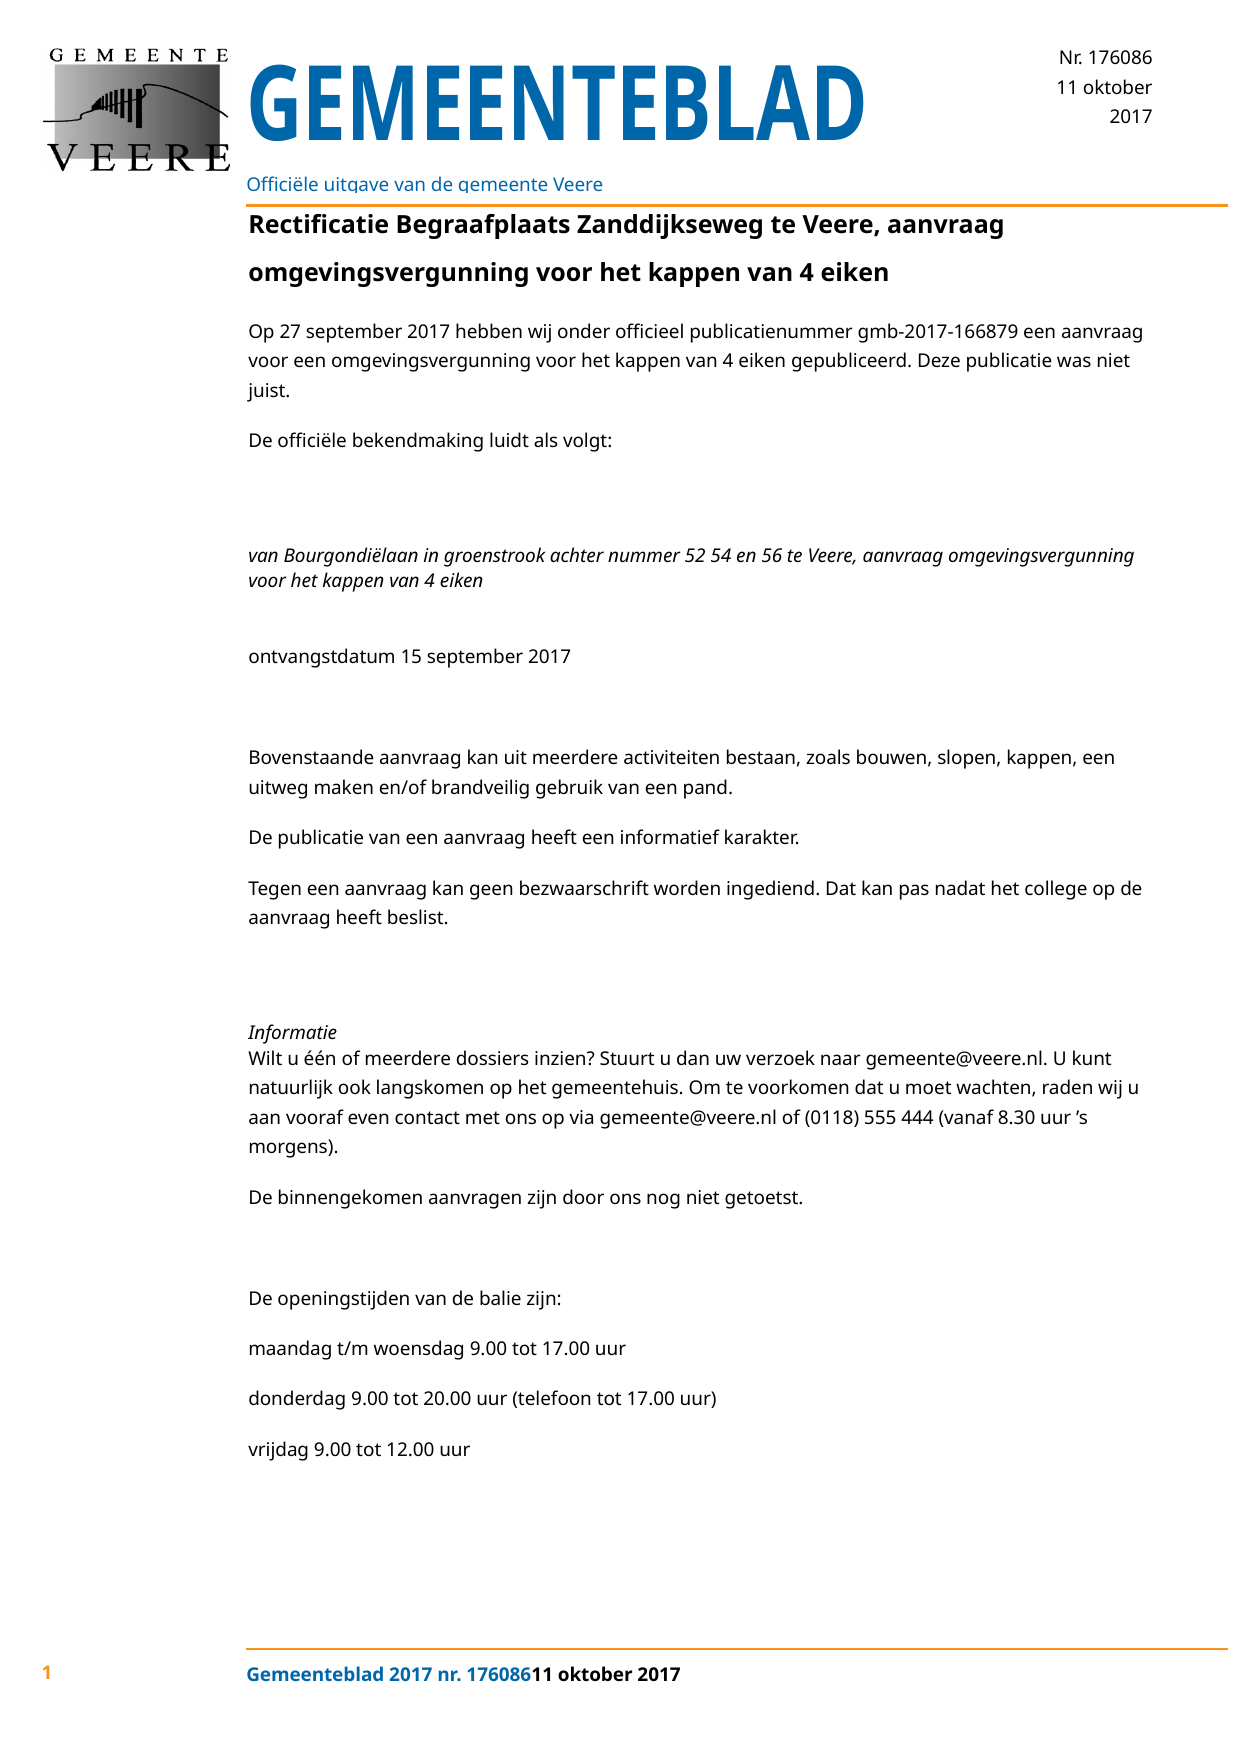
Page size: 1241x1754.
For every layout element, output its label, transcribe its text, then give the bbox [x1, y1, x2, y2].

text Op 27 september 2017 hebben wij onder officieel publicatienummer gmb-2017-166879 een aanvraag voor een omgevingsvergunning voor het kappen van 4 eiken gepubliceerd. Deze publicatie was niet juist. [248, 318, 1152, 403]
text De publicatie van een aanvraag heeft een informatief karakter. [248, 824, 1152, 850]
text donderdag 9.00 tot 20.00 uur (telefoon tot 17.00 uur) [248, 1386, 1152, 1411]
picture [41, 47, 231, 172]
text De openingstijden van de balie zijn: [248, 1285, 1152, 1310]
text Bovenstaande aanvraag kan uit meerdere activiteiten bestaan, zoals bouwen, slopen, kappen, een uitweg maken en/of brandveilig gebruik van een pand. [248, 744, 1152, 800]
text Tegen een aanvraag kan geen bezwaarschrift worden ingediend. Dat kan pas nadat het college op de aanvraag heeft beslist. [248, 875, 1152, 930]
text ontvangstdatum 15 september 2017 [248, 644, 1152, 669]
text maandag t/m woensdag 9.00 tot 17.00 uur [248, 1335, 1152, 1361]
text van Bourgondiëlaan in groenstrook achter nummer 52 54 en 56 te Veere, aanvraag omgevingsvergunning voor het kappen van 4 eiken [248, 542, 1152, 593]
text Rectificatie Begraafplaats Zanddijkseweg te Veere, aanvraag omgevingsvergunning voor het kappen van 4 eiken [248, 207, 1152, 288]
text De officiële bekendmaking luidt als volgt: [248, 427, 1152, 453]
text De binnengekomen aanvragen zijn door ons nog niet getoetst. [248, 1184, 1152, 1209]
text Wilt u één of meerdere dossiers inzien? Stuurt u dan uw verzoek naar gemeente@veere.nl. U kunt natuurlijk ook langskomen op het gemeentehuis. Om te voorkomen dat u moet wachten, raden wij u aan vooraf even contact met ons op via gemeente@veere.nl of (0118) 555 444 (vanaf 8.30 uur ’s morgens). [248, 1045, 1152, 1159]
text Informatie [248, 1019, 1152, 1045]
text vrijdag 9.00 tot 12.00 uur [248, 1436, 1152, 1462]
